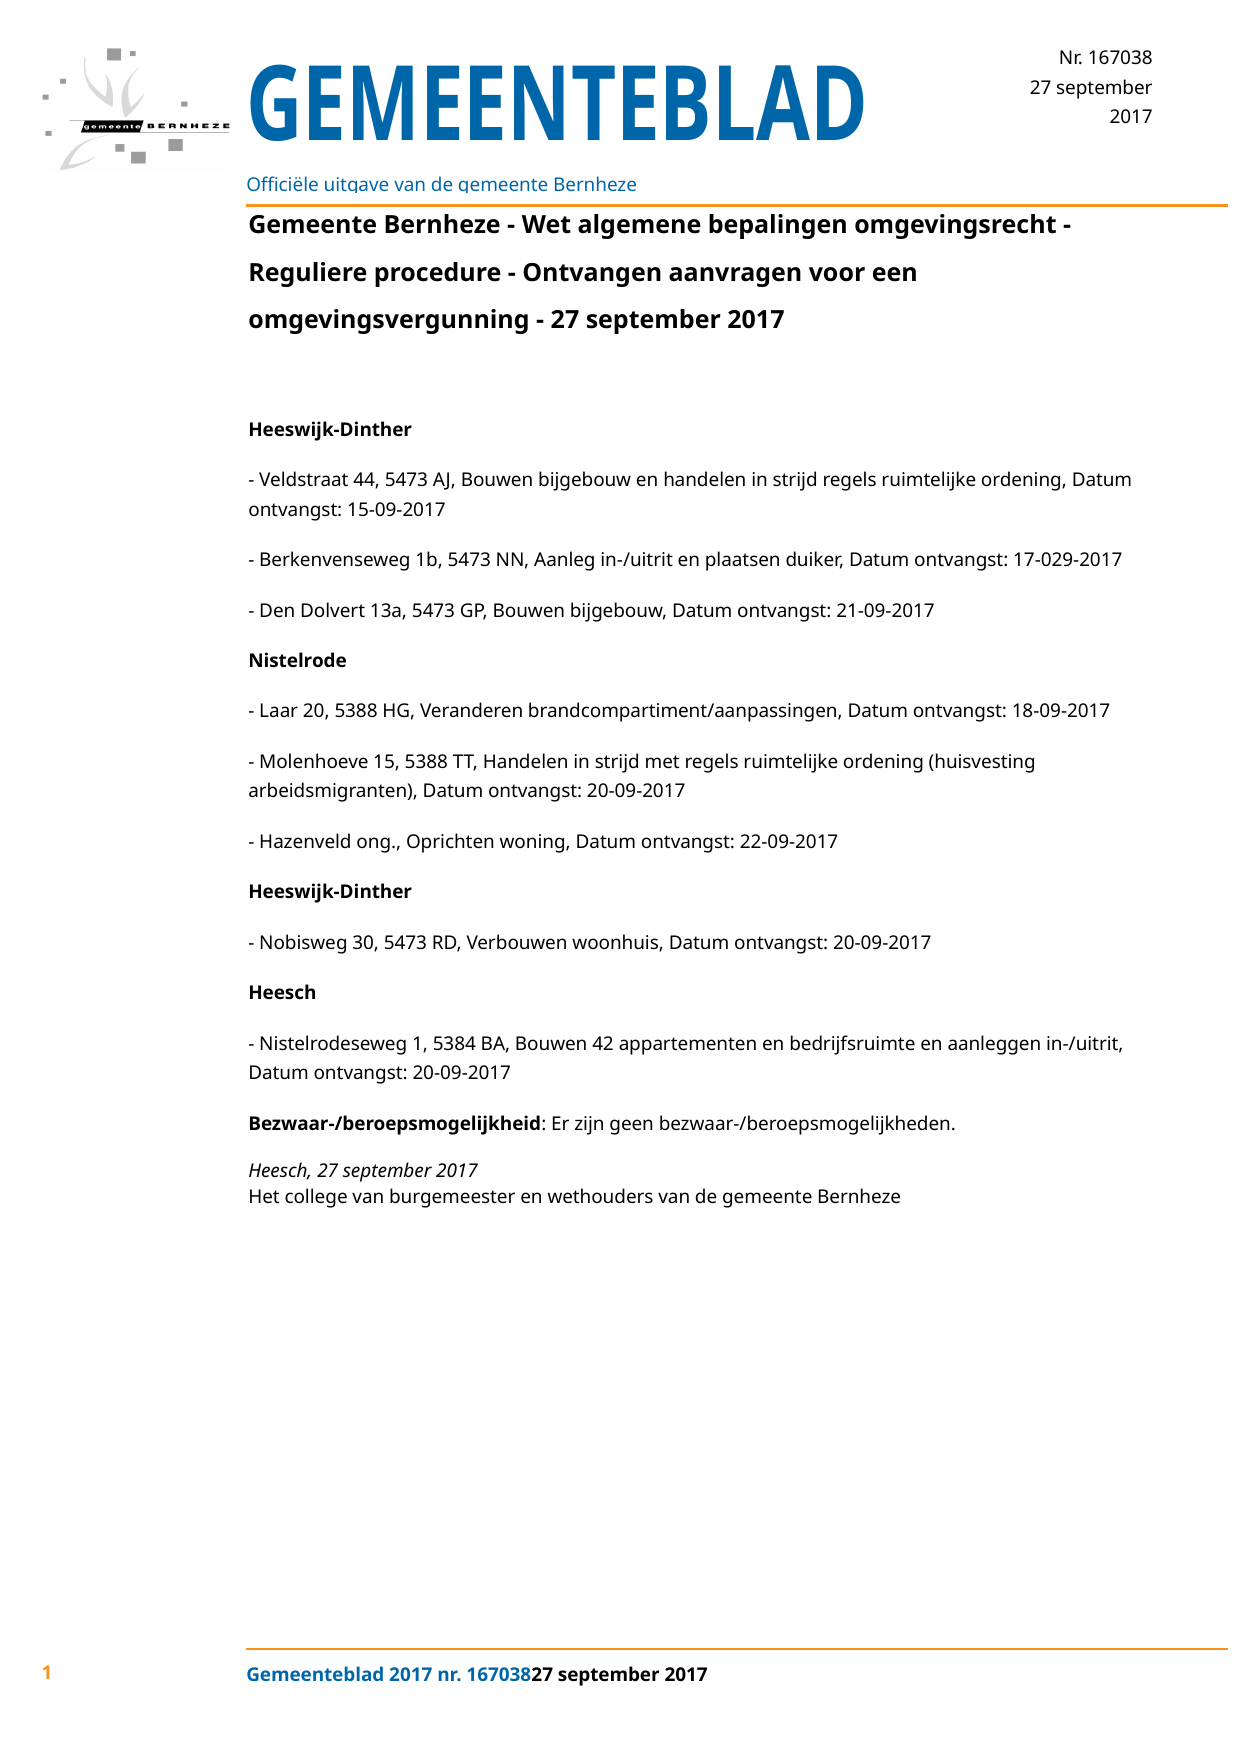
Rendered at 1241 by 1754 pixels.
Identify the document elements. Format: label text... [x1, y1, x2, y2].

text Heesch, 27 september 2017 [248, 1157, 1152, 1183]
text - Berkenvenseweg 1b, 5473 NN, Aanleg in-/uitrit en plaatsen duiker, Datum ontvangst: 17-029-2017 [248, 546, 1152, 572]
text - Veldstraat 44, 5473 AJ, Bouwen bijgebouw en handelen in strijd regels ruimtelijke ordening, Datum ontvangst: 15-09-2017 [248, 466, 1152, 522]
text - Nobisweg 30, 5473 RD, Verbouwen woonhuis, Datum ontvangst: 20-09-2017 [248, 929, 1152, 954]
text Heesch [248, 979, 1152, 1005]
text Nistelrode [248, 647, 1152, 673]
picture [41, 47, 231, 172]
text Heeswijk-Dinther [248, 416, 1152, 442]
text - Den Dolvert 13a, 5473 GP, Bouwen bijgebouw, Datum ontvangst: 21-09-2017 [248, 597, 1152, 622]
text - Molenhoeve 15, 5388 TT, Handelen in strijd met regels ruimtelijke ordening (huisvesting arbeidsmigranten), Datum ontvangst: 20-09-2017 [248, 748, 1152, 803]
text - Nistelrodeseweg 1, 5384 BA, Bouwen 42 appartementen en bedrijfsruimte en aanleggen in-/uitrit, Datum ontvangst: 20-09-2017 [248, 1030, 1152, 1085]
text Bezwaar-/beroepsmogelijkheid: Er zijn geen bezwaar-/beroepsmogelijkheden. [248, 1110, 1152, 1135]
text - Hazenveld ong., Oprichten woning, Datum ontvangst: 22-09-2017 [248, 828, 1152, 854]
text Gemeente Bernheze - Wet algemene bepalingen omgevingsrecht - Reguliere procedure - Ontvangen aanvragen voor een omgevingsvergunning - 27 september 2017 [248, 207, 1152, 336]
text Het college van burgemeester en wethouders van de gemeente Bernheze [248, 1183, 1152, 1209]
text Heeswijk-Dinther [248, 878, 1152, 904]
text - Laar 20, 5388 HG, Veranderen brandcompartiment/aanpassingen, Datum ontvangst: 18-09-2017 [248, 698, 1152, 723]
